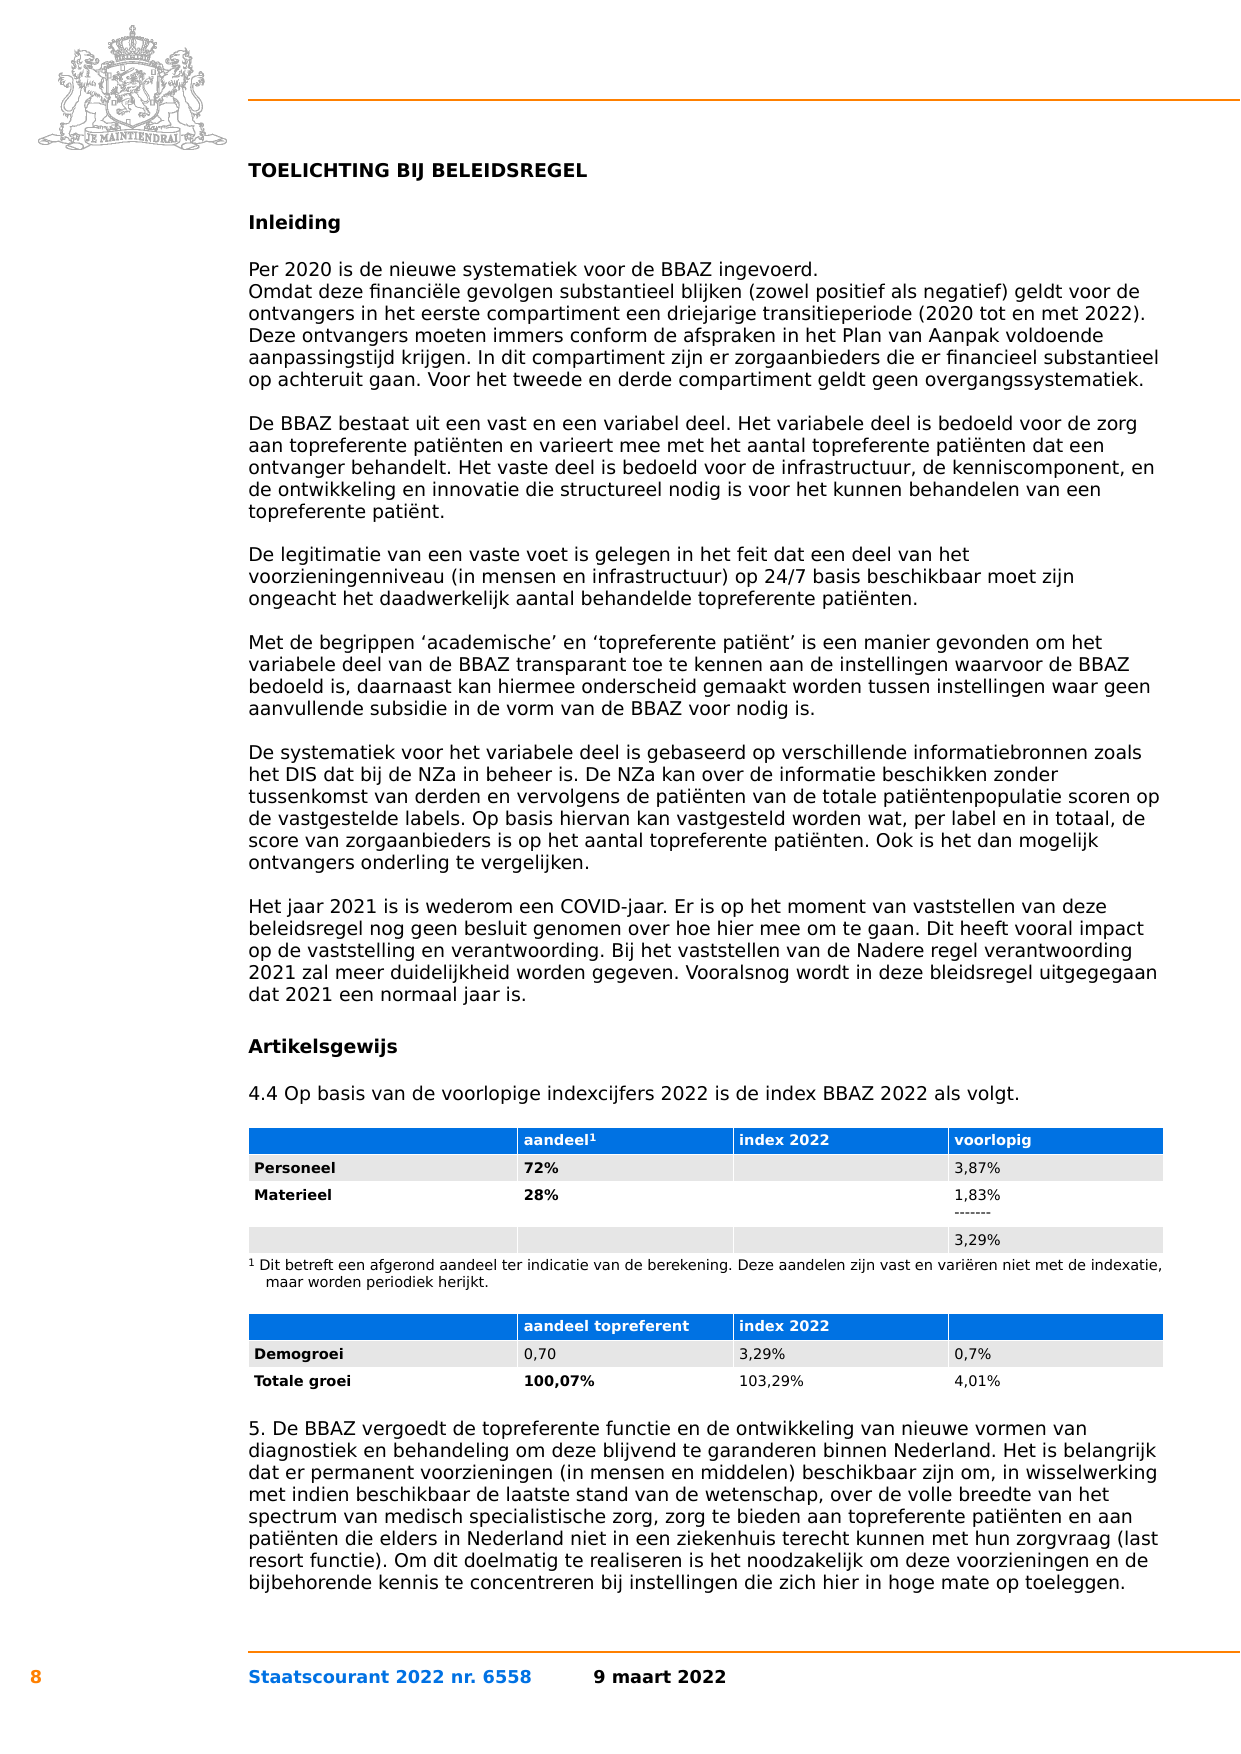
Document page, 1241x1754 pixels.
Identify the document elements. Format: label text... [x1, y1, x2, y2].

table_header [249, 1314, 517, 1340]
table_cell [734, 1155, 948, 1181]
table_cell Totale groei [249, 1369, 517, 1395]
text Met de begrippen ‘academische’ en ‘topreferente patiënt’ is een manier gevonden om het variabele deel van de BBAZ transparant toe te kennen aan de instellingen waarvoor de BBAZ bedoeld is, daarnaast kan hiermee onderscheid gemaakt worden tussen instellingen waar geen aanvullende subsidie in de vorm van de BBAZ voor nodig is. [248, 632, 1163, 720]
text 4.4 Op basis van de voorlopige indexcijfers 2022 is de index BBAZ 2022 als volgt. [248, 1083, 1163, 1104]
table_header aandeel topreferent [518, 1314, 733, 1340]
table_cell 103,29% [734, 1369, 948, 1395]
table_cell 0,70 [518, 1341, 733, 1367]
subtitle Inleiding [248, 212, 1163, 234]
table_cell 3,29% [949, 1227, 1163, 1253]
table_cell 1,83% ------- [949, 1182, 1163, 1226]
table_cell 4,01% [949, 1369, 1163, 1395]
table_cell 1 Dit betreft een afgerond aandeel ter indicatie van de berekening. Deze aandelen zijn vast en variëren niet met de indexatie, maar worden periodiek herijkt. [248, 1254, 1163, 1291]
table_header voorlopig [949, 1128, 1163, 1154]
text De legitimatie van een vaste voet is gelegen in het feit dat een deel van het voorzieningenniveau (in mensen en infrastructuur) op 24/7 basis beschikbaar moet zijn ongeacht het daadwerkelijk aantal behandelde topreferente patiënten. [248, 544, 1163, 610]
table_cell 100,07% [518, 1369, 733, 1395]
table_header index 2022 [734, 1314, 948, 1340]
text Per 2020 is de nieuwe systematiek voor de BBAZ ingevoerd. [248, 259, 1163, 281]
table_cell [734, 1227, 948, 1253]
table_cell [518, 1227, 733, 1253]
subtitle TOELICHTING BIJ BELEIDSREGEL [248, 160, 1163, 182]
table_cell Demogroei [249, 1341, 517, 1367]
table_cell 3,29% [734, 1341, 948, 1367]
table_cell 3,87% [949, 1155, 1163, 1181]
text 5. De BBAZ vergoedt de topreferente functie en de ontwikkeling van nieuwe vormen van diagnostiek en behandeling om deze blijvend te garanderen binnen Nederland. Het is belangrijk dat er permanent voorzieningen (in mensen en middelen) beschikbaar zijn om, in wisselwerking met indien beschikbaar de laatste stand van de wetenschap, over de volle breedte van het spectrum van medisch specialistische zorg, zorg te bieden aan topreferente patiënten en aan patiënten die elders in Nederland niet in een ziekenhuis terecht kunnen met hun zorgvraag (last resort functie). Om dit doelmatig te realiseren is het noodzakelijk om deze voorzieningen en de bijbehorende kennis te concentreren bij instellingen die zich hier in hoge mate op toeleggen. [248, 1418, 1163, 1593]
subtitle Artikelsgewijs [248, 1036, 1163, 1058]
text Omdat deze financiële gevolgen substantieel blijken (zowel positief als negatief) geldt voor de ontvangers in het eerste compartiment een driejarige transitieperiode (2020 tot en met 2022). Deze ontvangers moeten immers conform de afspraken in het Plan van Aanpak voldoende aanpassingstijd krijgen. In dit compartiment zijn er zorgaanbieders die er financieel substantieel op achteruit gaan. Voor het tweede en derde compartiment geldt geen overgangssystematiek. [248, 281, 1163, 391]
table_cell Personeel [249, 1155, 517, 1181]
table_cell Materieel [249, 1182, 517, 1226]
table_cell [734, 1182, 948, 1226]
table_header [949, 1314, 1163, 1340]
table_header index 2022 [734, 1128, 948, 1154]
table_header [249, 1128, 517, 1154]
table_cell 28% [518, 1182, 733, 1226]
table_cell [249, 1227, 517, 1253]
text Het jaar 2021 is is wederom een COVID-jaar. Er is op het moment van vaststellen van deze beleidsregel nog geen besluit genomen over hoe hier mee om te gaan. Dit heeft vooral impact op de vaststelling en verantwoording. Bij het vaststellen van de Nadere regel verantwoording 2021 zal meer duidelijkheid worden gegeven. Vooralsnog wordt in deze bleidsregel uitgegegaan dat 2021 een normaal jaar is. [248, 896, 1163, 1006]
table_header aandeel1 [518, 1128, 733, 1154]
text De BBAZ bestaat uit een vast en een variabel deel. Het variabele deel is bedoeld voor de zorg aan topreferente patiënten en varieert mee met het aantal topreferente patiënten dat een ontvanger behandelt. Het vaste deel is bedoeld voor de infrastructuur, de kenniscomponent, en de ontwikkeling en innovatie die structureel nodig is voor het kunnen behandelen van een topreferente patiënt. [248, 413, 1163, 522]
picture [38, 25, 227, 150]
table_cell 72% [518, 1155, 733, 1181]
table_cell 0,7% [949, 1341, 1163, 1367]
text De systematiek voor het variabele deel is gebaseerd op verschillende informatiebronnen zoals het DIS dat bij de NZa in beheer is. De NZa kan over de informatie beschikken zonder tussenkomst van derden en vervolgens de patiënten van de totale patiëntenpopulatie scoren op de vastgestelde labels. Op basis hiervan kan vastgesteld worden wat, per label en in totaal, de score van zorgaanbieders is op het aantal topreferente patiënten. Ook is het dan mogelijk ontvangers onderling te vergelijken. [248, 742, 1163, 874]
